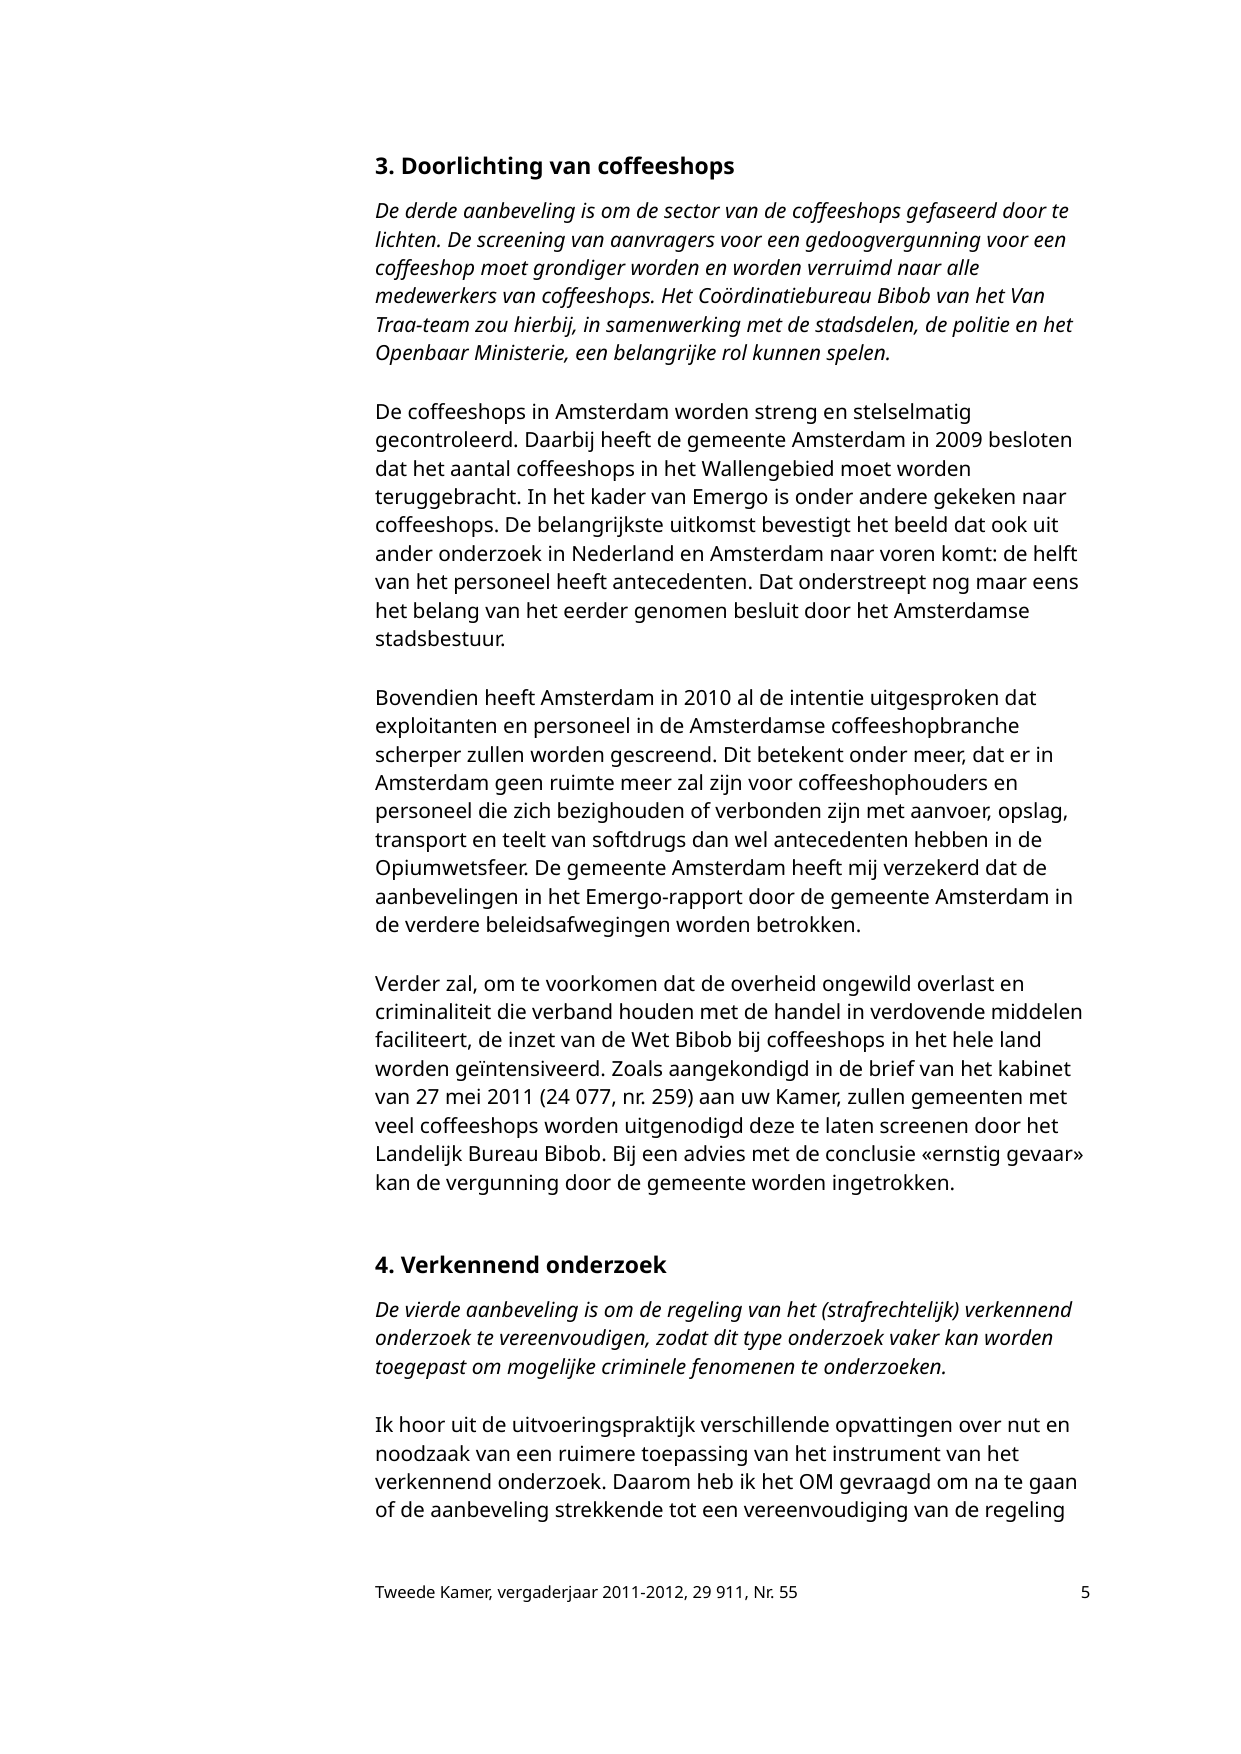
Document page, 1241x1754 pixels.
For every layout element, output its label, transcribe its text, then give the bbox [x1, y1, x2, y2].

subtitle 3. Doorlichting van coffeeshops [375, 150, 1090, 181]
subtitle 4. Verkennend onderzoek [375, 1249, 1090, 1280]
text Verder zal, om te voorkomen dat de overheid ongewild overlast en criminaliteit die verband houden met de handel in verdovende middelen faciliteert, de inzet van de Wet Bibob bij coffeeshops in het hele land worden geïntensiveerd. Zoals aangekondigd in de brief van het kabinet van 27 mei 2011 (24 077, nr. 259) aan uw Kamer, zullen gemeenten met veel coffeeshops worden uitgenodigd deze te laten screenen door het Landelijk Bureau Bibob. Bij een advies met de conclusie «ernstig gevaar» kan de vergunning door de gemeente worden ingetrokken. [375, 969, 1090, 1196]
text De derde aanbeveling is om de sector van de coffeeshops gefaseerd door te lichten. De screening van aanvragers voor een gedoogvergunning voor een coffeeshop moet grondiger worden en worden verruimd naar alle medewerkers van coffeeshops. Het Coördinatiebureau Bibob van het Van Traa-team zou hierbij, in samenwerking met de stadsdelen, de politie en het Openbaar Ministerie, een belangrijke rol kunnen spelen. [375, 196, 1090, 367]
text Ik hoor uit de uitvoeringspraktijk verschillende opvattingen over nut en noodzaak van een ruimere toepassing van het instrument van het verkennend onderzoek. Daarom heb ik het OM gevraagd om na te gaan of de aanbeveling strekkende tot een vereenvoudiging van de regeling [375, 1410, 1090, 1524]
text De vierde aanbeveling is om de regeling van het (strafrechtelijk) verkennend onderzoek te vereenvoudigen, zodat dit type onderzoek vaker kan worden toegepast om mogelijke criminele fenomenen te onderzoeken. [375, 1295, 1090, 1380]
text Bovendien heeft Amsterdam in 2010 al de intentie uitgesproken dat exploitanten en personeel in de Amsterdamse coffeeshopbranche scherper zullen worden gescreend. Dit betekent onder meer, dat er in Amsterdam geen ruimte meer zal zijn voor coffeeshophouders en personeel die zich bezighouden of verbonden zijn met aanvoer, opslag, transport en teelt van softdrugs dan wel antecedenten hebben in de Opiumwetsfeer. De gemeente Amsterdam heeft mij verzekerd dat de aanbevelingen in het Emergo-rapport door de gemeente Amsterdam in de verdere beleidsafwegingen worden betrokken. [375, 683, 1090, 939]
text De coffeeshops in Amsterdam worden streng en stelselmatig gecontroleerd. Daarbij heeft de gemeente Amsterdam in 2009 besloten dat het aantal coffeeshops in het Wallengebied moet worden teruggebracht. In het kader van Emergo is onder andere gekeken naar coffeeshops. De belangrijkste uitkomst bevestigt het beeld dat ook uit ander onderzoek in Nederland en Amsterdam naar voren komt: de helft van het personeel heeft antecedenten. Dat onderstreept nog maar eens het belang van het eerder genomen besluit door het Amsterdamse stadsbestuur. [375, 397, 1090, 653]
